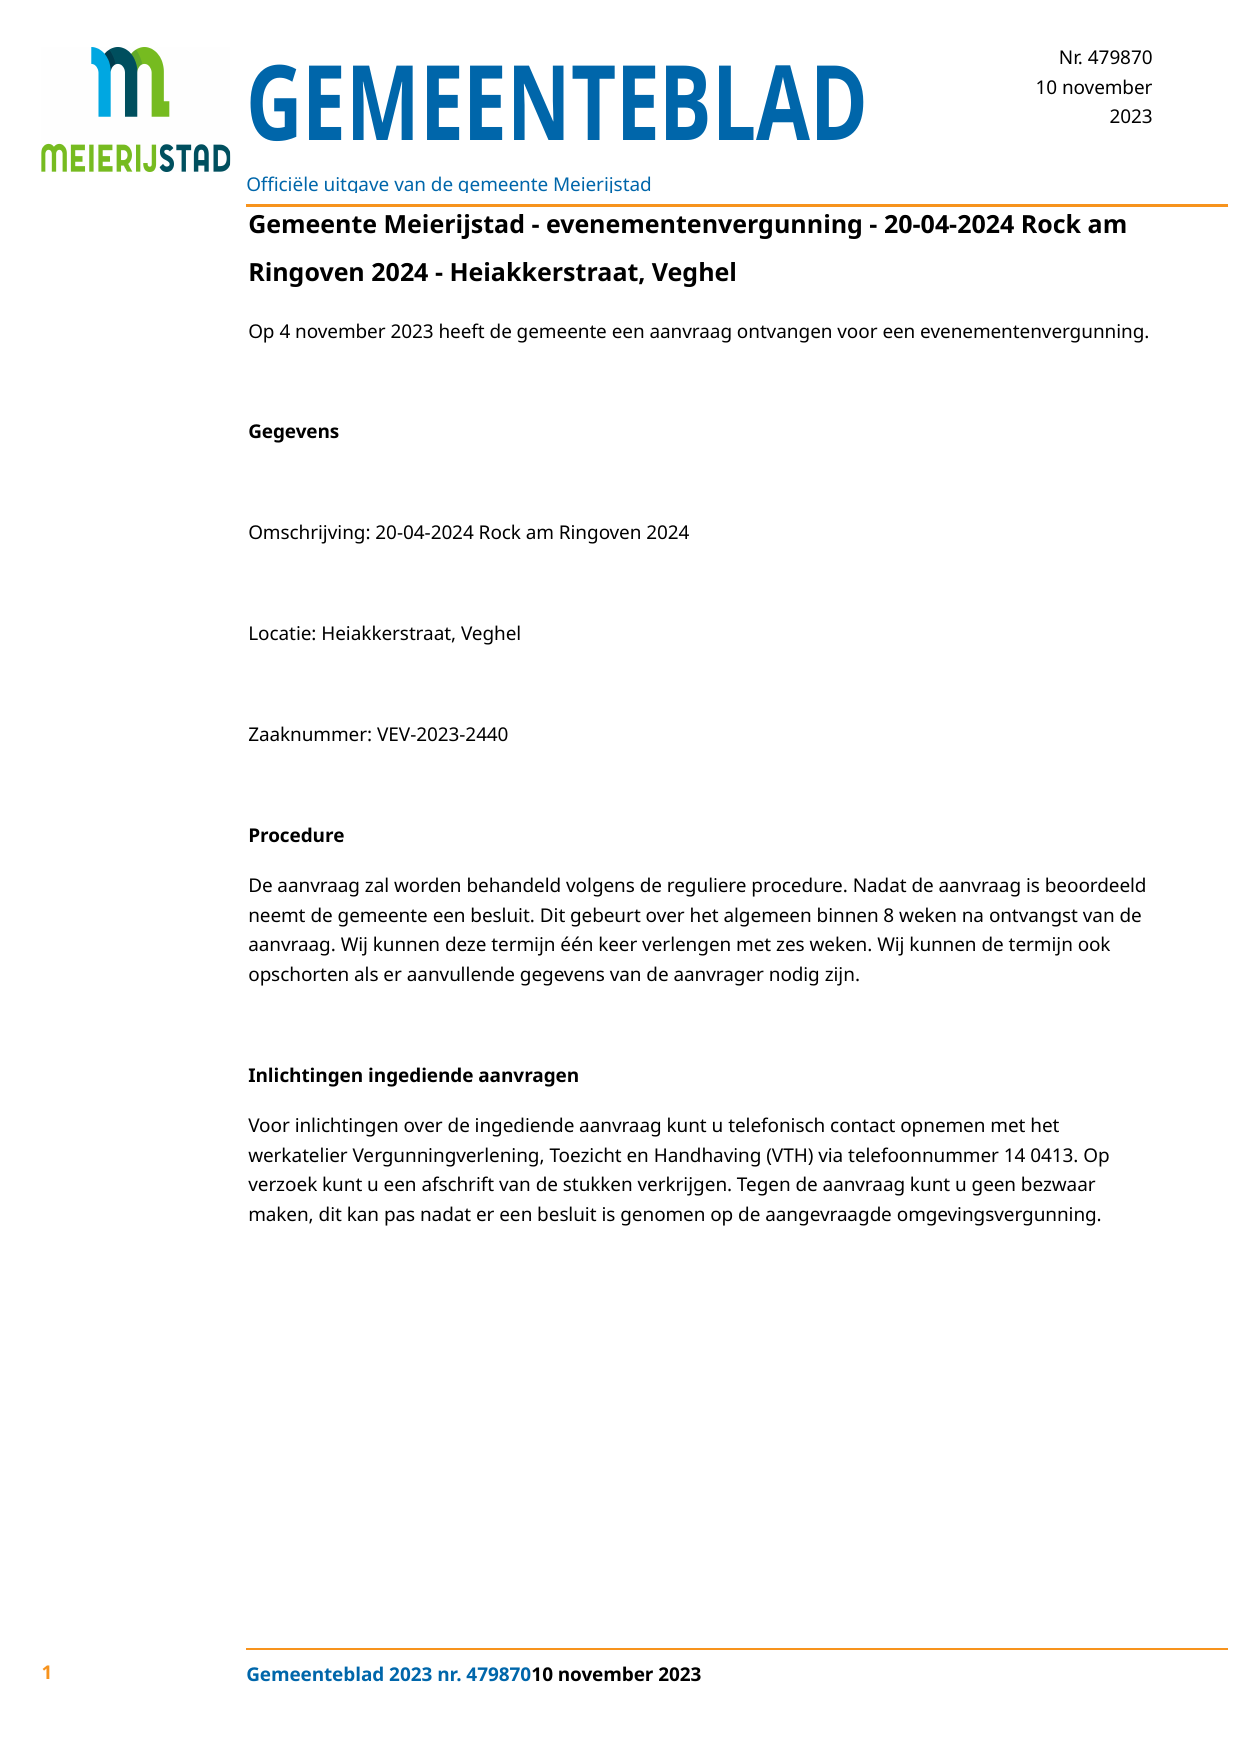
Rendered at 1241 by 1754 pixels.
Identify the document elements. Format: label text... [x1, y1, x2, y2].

text De aanvraag zal worden behandeld volgens de reguliere procedure. Nadat de aanvraag is beoordeeld neemt de gemeente een besluit. Dit gebeurt over het algemeen binnen 8 weken na ontvangst van de aanvraag. Wij kunnen deze termijn één keer verlengen met zes weken. Wij kunnen de termijn ook opschorten als er aanvullende gegevens van de aanvrager nodig zijn. [248, 872, 1152, 987]
text Gemeente Meierijstad - evenementenvergunning - 20-04-2024 Rock am Ringoven 2024 - Heiakkerstraat, Veghel [248, 207, 1152, 288]
text Locatie: Heiakkerstraat, Veghel [248, 620, 1152, 646]
picture [41, 47, 231, 172]
text Zaaknummer: VEV-2023-2440 [248, 721, 1152, 747]
text Voor inlichtingen over de ingediende aanvraag kunt u telefonisch contact opnemen met het werkatelier Vergunningverlening, Toezicht en Handhaving (VTH) via telefoonnummer 14 0413. Op verzoek kunt u een afschrift van de stukken verkrijgen. Tegen de aanvraag kunt u geen bezwaar maken, dit kan pas nadat er een besluit is genomen op de aangevraagde omgevingsvergunning. [248, 1112, 1152, 1227]
text Omschrijving: 20-04-2024 Rock am Ringoven 2024 [248, 519, 1152, 545]
text Op 4 november 2023 heeft de gemeente een aanvraag ontvangen voor een evenementenvergunning. [248, 318, 1152, 344]
text Procedure [248, 822, 1152, 848]
text Inlichtingen ingediende aanvragen [248, 1062, 1152, 1088]
text Gegevens [248, 419, 1152, 444]
